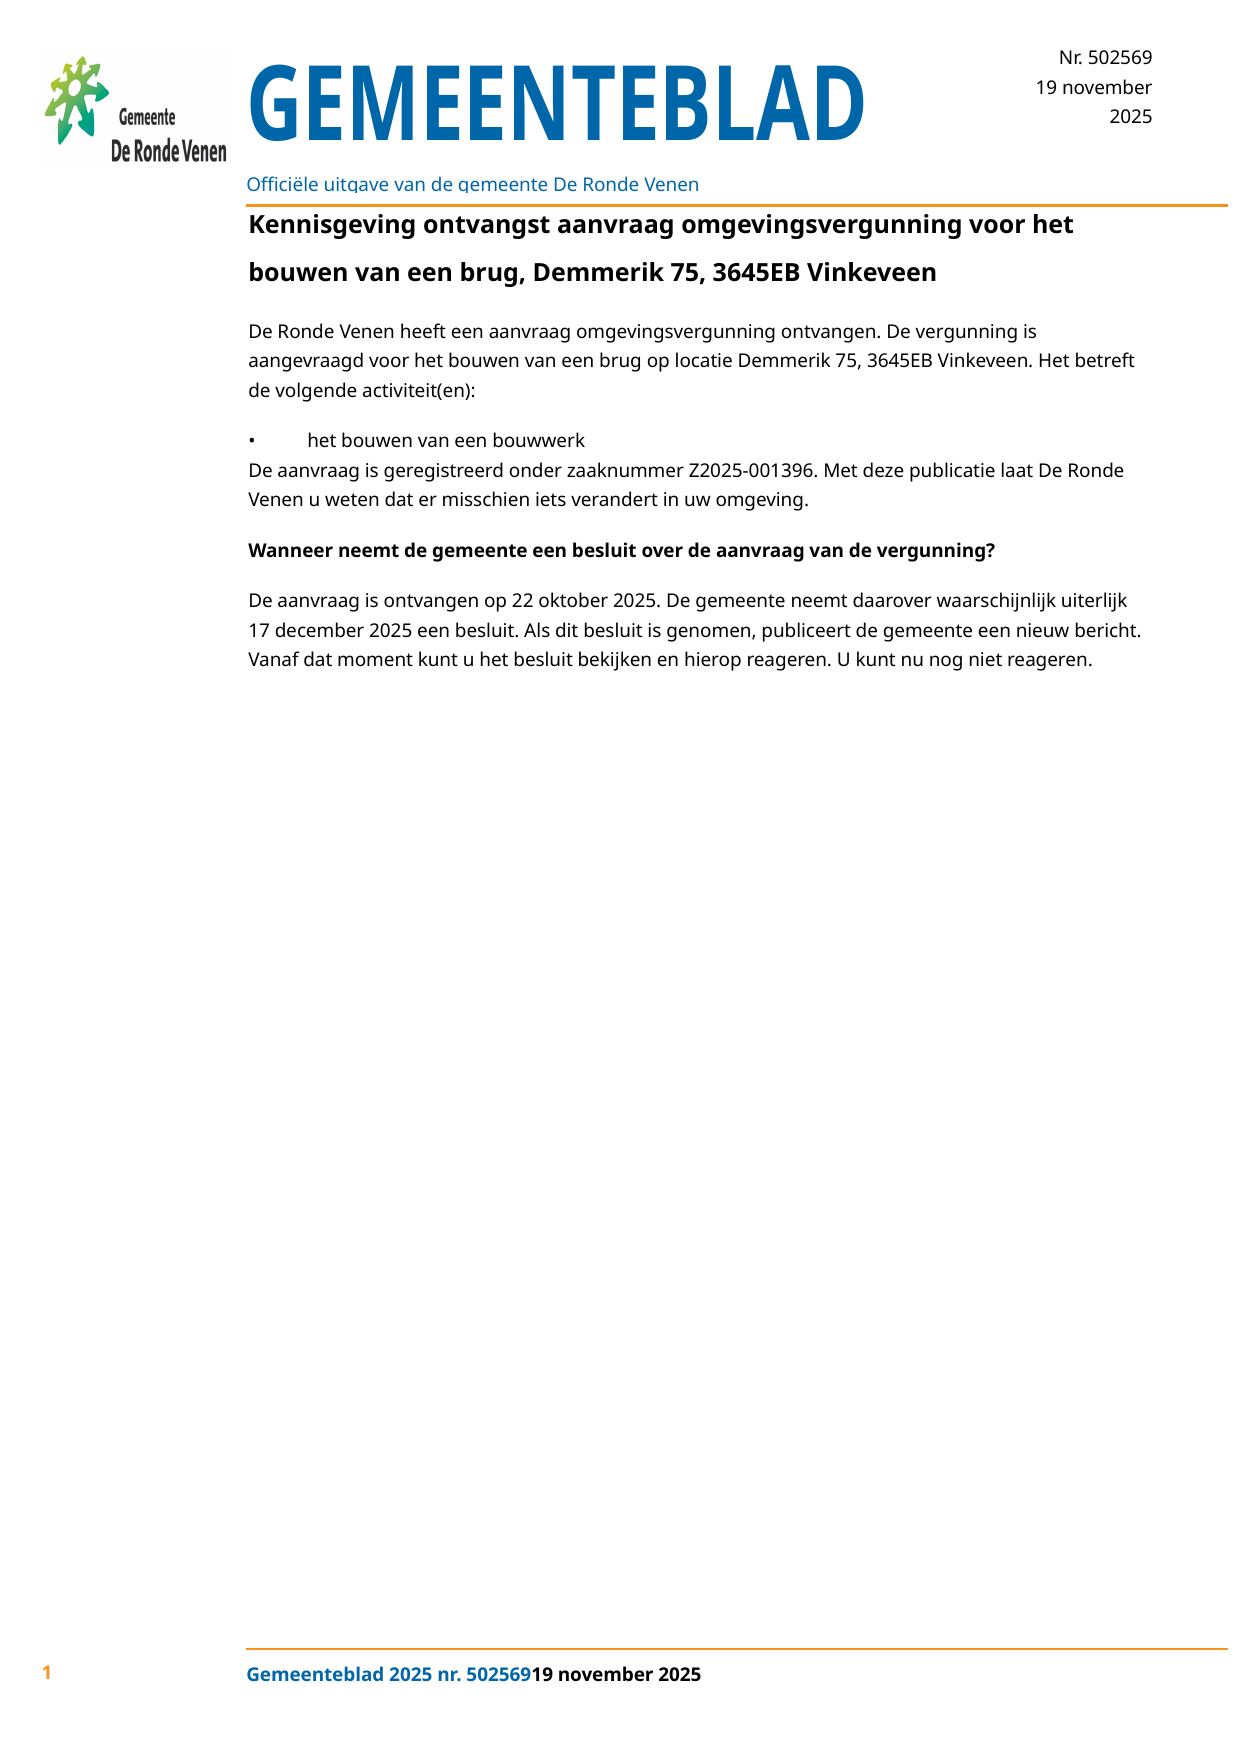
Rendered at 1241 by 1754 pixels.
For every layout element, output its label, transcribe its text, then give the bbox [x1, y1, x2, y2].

list het bouwen van een bouwwerk [248, 427, 1152, 453]
picture [41, 47, 231, 172]
text Kennisgeving ontvangst aanvraag omgevingsvergunning voor het bouwen van een brug, Demmerik 75, 3645EB Vinkeveen [248, 207, 1152, 288]
text De Ronde Venen heeft een aanvraag omgevingsvergunning ontvangen. De vergunning is aangevraagd voor het bouwen van een brug op locatie Demmerik 75, 3645EB Vinkeveen. Het betreft de volgende activiteit(en): [248, 318, 1152, 403]
text De aanvraag is geregistreerd onder zaaknummer Z2025-001396. Met deze publicatie laat De Ronde Venen u weten dat er misschien iets verandert in uw omgeving. [248, 457, 1152, 512]
text De aanvraag is ontvangen op 22 oktober 2025. De gemeente neemt daarover waarschijnlijk uiterlijk 17 december 2025 een besluit. Als dit besluit is genomen, publiceert de gemeente een nieuw bericht. Vanaf dat moment kunt u het besluit bekijken en hierop reageren. U kunt nu nog niet reageren. [248, 587, 1152, 672]
text Wanneer neemt de gemeente een besluit over de aanvraag van de vergunning? [248, 537, 1152, 563]
